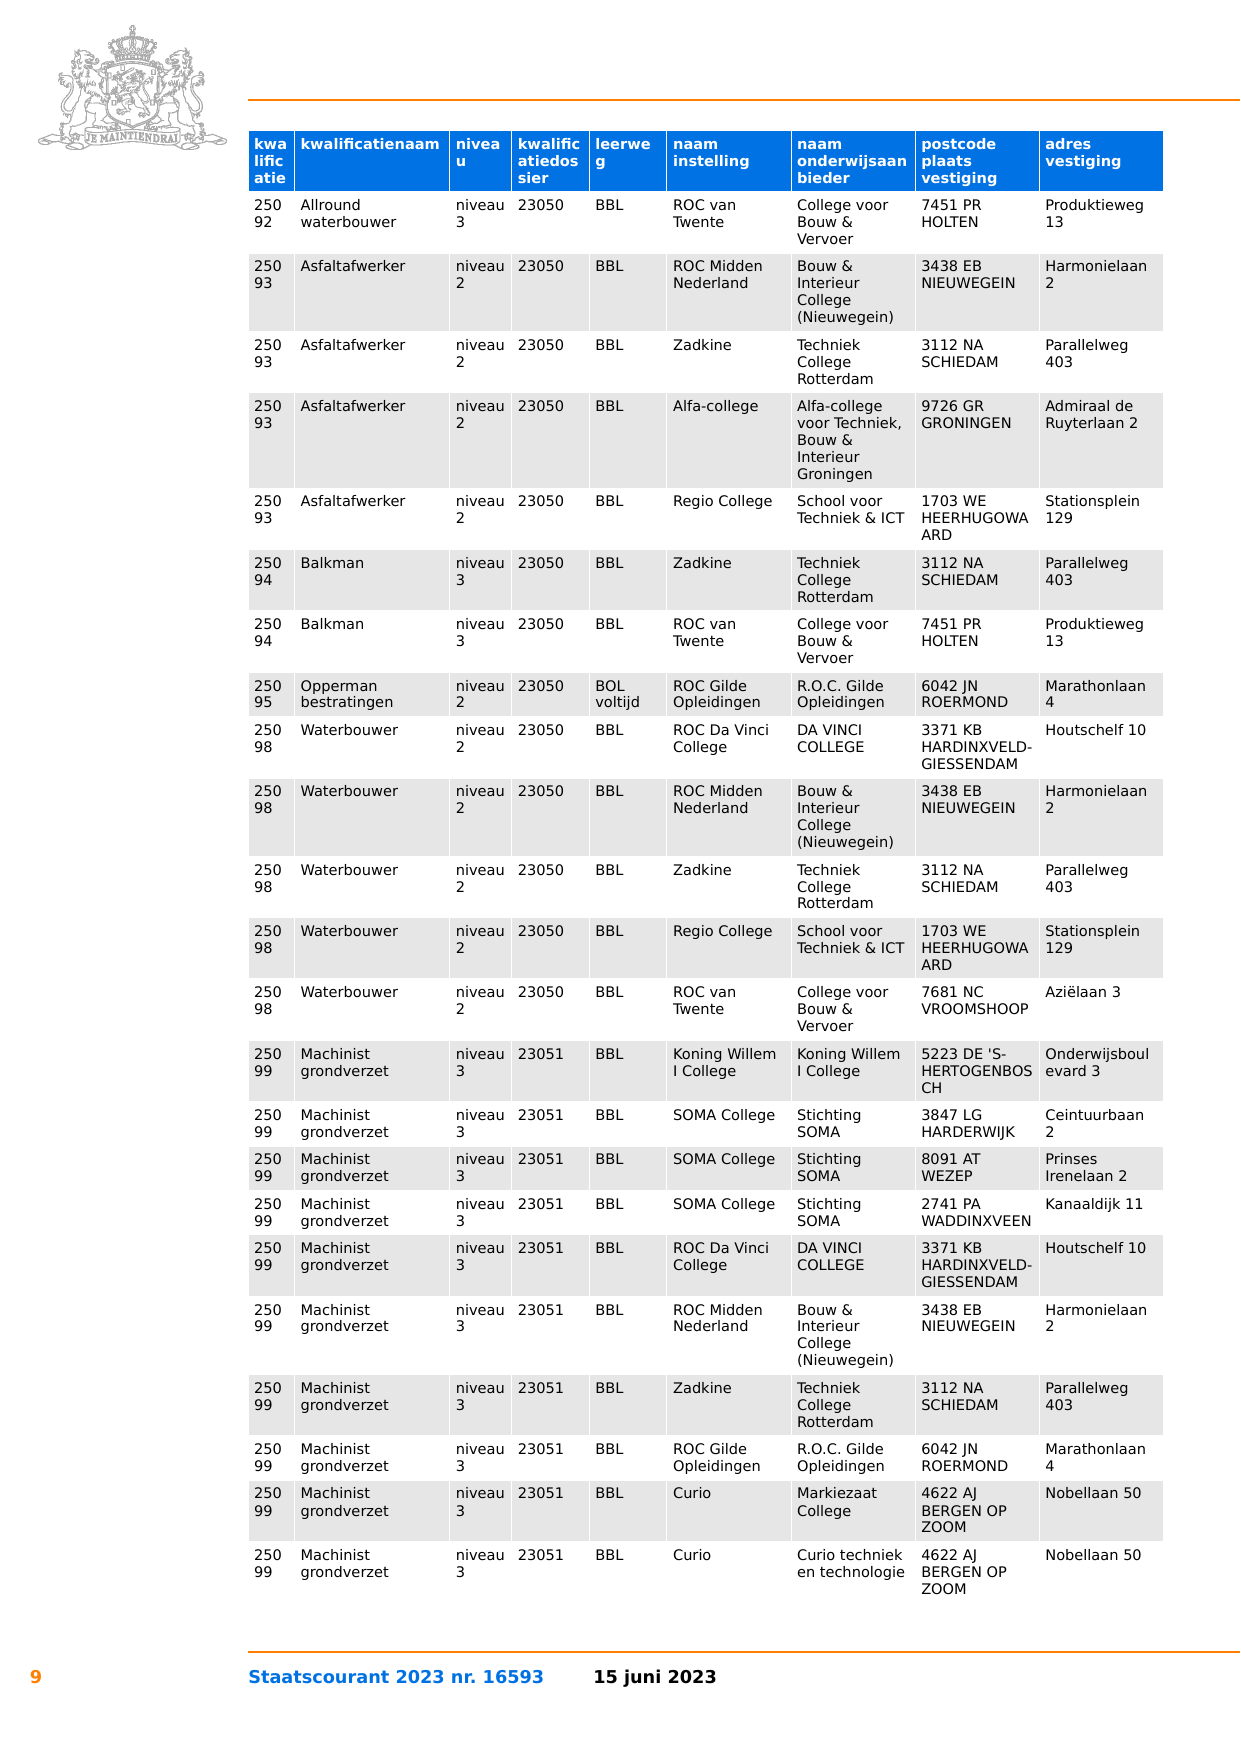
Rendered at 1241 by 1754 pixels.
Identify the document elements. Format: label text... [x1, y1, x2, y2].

table_cell Machinist grondverzet [295, 1297, 449, 1374]
table_cell 25092 [249, 192, 294, 253]
table_header adres vestiging [1040, 131, 1163, 191]
table_header leerweg [590, 131, 666, 191]
table_cell 3438 EB NIEUWEGEIN [916, 254, 1039, 331]
table_cell 3112 NA SCHIEDAM [916, 857, 1039, 917]
table_header kwalificatiedossier [512, 131, 589, 191]
table_cell 23051 [512, 1481, 589, 1541]
table_cell 7681 NC VROOMSHOOP [916, 980, 1039, 1040]
table_cell 23050 [512, 673, 589, 716]
table_cell niveau 2 [450, 717, 511, 777]
table_cell 25099 [249, 1297, 294, 1374]
table_cell DA VINCI COLLEGE [792, 1235, 915, 1296]
table_cell 25094 [249, 550, 294, 610]
table_cell 25093 [249, 489, 294, 549]
table_cell Onderwijsboulevard 3 [1040, 1041, 1163, 1101]
table_header niveau [450, 131, 511, 191]
table_cell School voor Techniek & ICT [792, 918, 915, 978]
table_cell 3371 KB HARDINXVELD-GIESSENDAM [916, 717, 1039, 777]
table_cell ROC van Twente [667, 611, 791, 672]
table_cell Parallelweg 403 [1040, 550, 1163, 610]
table_cell Techniek College Rotterdam [792, 1375, 915, 1435]
table_cell Nobellaan 50 [1040, 1481, 1163, 1541]
table_cell Stichting SOMA [792, 1102, 915, 1146]
table_cell Koning Willem I College [667, 1041, 791, 1101]
table_cell Parallelweg 403 [1040, 332, 1163, 392]
table_cell Parallelweg 403 [1040, 857, 1163, 917]
table_cell R.O.C. Gilde Opleidingen [792, 1436, 915, 1480]
table_cell 25098 [249, 717, 294, 777]
table_cell BBL [590, 1375, 666, 1435]
table_cell 25098 [249, 918, 294, 978]
table_cell BBL [590, 1147, 666, 1190]
table_cell niveau 3 [450, 550, 511, 610]
table_cell Parallelweg 403 [1040, 1375, 1163, 1435]
table_cell 23050 [512, 857, 589, 917]
table_cell School voor Techniek & ICT [792, 489, 915, 549]
table_cell 25099 [249, 1235, 294, 1296]
table_cell 8091 AT WEZEP [916, 1147, 1039, 1190]
table_cell BBL [590, 332, 666, 392]
table_cell 3438 EB NIEUWEGEIN [916, 1297, 1039, 1374]
table_cell BBL [590, 980, 666, 1040]
table_header kwalificatienaam [295, 131, 449, 191]
table_cell Machinist grondverzet [295, 1102, 449, 1146]
table_cell BBL [590, 857, 666, 917]
picture [38, 25, 227, 150]
table_cell Bouw & Interieur College (Nieuwegein) [792, 254, 915, 331]
table_cell BBL [590, 1102, 666, 1146]
table_cell Regio College [667, 918, 791, 978]
table_cell Asfaltafwerker [295, 332, 449, 392]
table_cell 23051 [512, 1191, 589, 1234]
table_cell BBL [590, 1297, 666, 1374]
table_cell niveau 3 [450, 1297, 511, 1374]
table_cell Asfaltafwerker [295, 489, 449, 549]
table_cell ROC Midden Nederland [667, 779, 791, 856]
table_cell Machinist grondverzet [295, 1235, 449, 1296]
table_cell 23051 [512, 1436, 589, 1480]
table_cell Harmonielaan 2 [1040, 254, 1163, 331]
table_cell Curio techniek en technologie [792, 1542, 915, 1602]
table_cell Produktieweg 13 [1040, 192, 1163, 253]
table_cell 23050 [512, 254, 589, 331]
table_cell 25098 [249, 857, 294, 917]
table_cell niveau 3 [450, 611, 511, 672]
table_cell Techniek College Rotterdam [792, 550, 915, 610]
table_cell niveau 3 [450, 1191, 511, 1234]
table_cell Zadkine [667, 332, 791, 392]
table_cell 3371 KB HARDINXVELD-GIESSENDAM [916, 1235, 1039, 1296]
table_cell ROC van Twente [667, 980, 791, 1040]
table_cell 25098 [249, 779, 294, 856]
table_cell 23050 [512, 192, 589, 253]
table_cell BBL [590, 254, 666, 331]
table_cell ROC Midden Nederland [667, 254, 791, 331]
table_cell SOMA College [667, 1147, 791, 1190]
table_cell niveau 3 [450, 1235, 511, 1296]
table_cell 25099 [249, 1041, 294, 1101]
table_cell 25093 [249, 254, 294, 331]
table_cell Marathonlaan 4 [1040, 673, 1163, 716]
table_cell R.O.C. Gilde Opleidingen [792, 673, 915, 716]
table_cell Stichting SOMA [792, 1191, 915, 1234]
table_cell Techniek College Rotterdam [792, 332, 915, 392]
table_cell Zadkine [667, 1375, 791, 1435]
table_cell niveau 2 [450, 980, 511, 1040]
table_cell 4622 AJ BERGEN OP ZOOM [916, 1481, 1039, 1541]
table_cell niveau 2 [450, 393, 511, 488]
table_cell Stationsplein 129 [1040, 918, 1163, 978]
table_cell 23051 [512, 1542, 589, 1602]
table_cell Bouw & Interieur College (Nieuwegein) [792, 779, 915, 856]
table_cell 25099 [249, 1436, 294, 1480]
table_cell BBL [590, 192, 666, 253]
table_cell Houtschelf 10 [1040, 717, 1163, 777]
table_cell niveau 3 [450, 1041, 511, 1101]
table_cell 25099 [249, 1481, 294, 1541]
table_cell 23050 [512, 918, 589, 978]
table_cell 25099 [249, 1542, 294, 1602]
table_cell 23051 [512, 1147, 589, 1190]
table_cell Houtschelf 10 [1040, 1235, 1163, 1296]
table_cell 7451 PR HOLTEN [916, 611, 1039, 672]
table_cell niveau 3 [450, 1102, 511, 1146]
table_cell BBL [590, 1542, 666, 1602]
table_cell Prinses Irenelaan 2 [1040, 1147, 1163, 1190]
table_cell 23050 [512, 393, 589, 488]
table_cell BBL [590, 779, 666, 856]
table_cell Balkman [295, 611, 449, 672]
table_cell ROC Midden Nederland [667, 1297, 791, 1374]
table_cell BBL [590, 1436, 666, 1480]
table_cell Stichting SOMA [792, 1147, 915, 1190]
table_cell Waterbouwer [295, 918, 449, 978]
table_cell 3438 EB NIEUWEGEIN [916, 779, 1039, 856]
table_cell 23050 [512, 717, 589, 777]
table_cell 23050 [512, 332, 589, 392]
table_cell ROC Da Vinci College [667, 1235, 791, 1296]
table_cell 25098 [249, 980, 294, 1040]
table_cell niveau 2 [450, 489, 511, 549]
table_cell 5223 DE 'S-HERTOGENBOSCH [916, 1041, 1039, 1101]
table_cell SOMA College [667, 1102, 791, 1146]
table_cell 25099 [249, 1375, 294, 1435]
table_cell Waterbouwer [295, 717, 449, 777]
table_cell Produktieweg 13 [1040, 611, 1163, 672]
table_cell niveau 2 [450, 857, 511, 917]
table_cell Opperman bestratingen [295, 673, 449, 716]
table_cell Machinist grondverzet [295, 1542, 449, 1602]
table_cell niveau 3 [450, 1147, 511, 1190]
table_header postcode plaats vestiging [916, 131, 1039, 191]
table_cell Asfaltafwerker [295, 254, 449, 331]
table_cell Aziëlaan 3 [1040, 980, 1163, 1040]
table_cell Machinist grondverzet [295, 1375, 449, 1435]
table_cell niveau 2 [450, 332, 511, 392]
table_cell DA VINCI COLLEGE [792, 717, 915, 777]
table_cell 25093 [249, 332, 294, 392]
table_cell BBL [590, 550, 666, 610]
table_cell BBL [590, 918, 666, 978]
table_cell SOMA College [667, 1191, 791, 1234]
table_cell niveau 2 [450, 254, 511, 331]
table_cell 1703 WE HEERHUGOWAARD [916, 918, 1039, 978]
table_cell Zadkine [667, 857, 791, 917]
table_cell BBL [590, 1191, 666, 1234]
table_cell College voor Bouw & Vervoer [792, 611, 915, 672]
table_cell 23051 [512, 1297, 589, 1374]
table_cell Machinist grondverzet [295, 1191, 449, 1234]
table_cell College voor Bouw & Vervoer [792, 980, 915, 1040]
table_cell ROC Gilde Opleidingen [667, 1436, 791, 1480]
table_cell 9726 GR GRONINGEN [916, 393, 1039, 488]
table_cell Machinist grondverzet [295, 1147, 449, 1190]
table_cell 3112 NA SCHIEDAM [916, 332, 1039, 392]
table_cell Waterbouwer [295, 980, 449, 1040]
table_cell 6042 JN ROERMOND [916, 1436, 1039, 1480]
table_cell 23051 [512, 1375, 589, 1435]
table_cell BBL [590, 1481, 666, 1541]
table_cell Balkman [295, 550, 449, 610]
table_cell Harmonielaan 2 [1040, 779, 1163, 856]
table_cell niveau 3 [450, 1542, 511, 1602]
table_cell Regio College [667, 489, 791, 549]
table_cell niveau 2 [450, 918, 511, 978]
table_cell 25099 [249, 1102, 294, 1146]
table_cell Nobellaan 50 [1040, 1542, 1163, 1602]
table_cell Allround waterbouwer [295, 192, 449, 253]
table_cell 7451 PR HOLTEN [916, 192, 1039, 253]
table_cell ROC Gilde Opleidingen [667, 673, 791, 716]
table_cell niveau 3 [450, 1436, 511, 1480]
table_cell Machinist grondverzet [295, 1041, 449, 1101]
table_cell Curio [667, 1481, 791, 1541]
table_cell 23050 [512, 779, 589, 856]
table_cell 23051 [512, 1041, 589, 1101]
table_header kwalificatie [249, 131, 294, 191]
table_cell BBL [590, 393, 666, 488]
table_cell BOL voltijd [590, 673, 666, 716]
table_cell 25093 [249, 393, 294, 488]
table_cell 23050 [512, 611, 589, 672]
table_cell BBL [590, 717, 666, 777]
table_cell BBL [590, 611, 666, 672]
table_cell Bouw & Interieur College (Nieuwegein) [792, 1297, 915, 1374]
table_cell Waterbouwer [295, 857, 449, 917]
table_cell Techniek College Rotterdam [792, 857, 915, 917]
table_cell 23050 [512, 550, 589, 610]
table_cell Curio [667, 1542, 791, 1602]
table_cell niveau 3 [450, 192, 511, 253]
table_cell 3112 NA SCHIEDAM [916, 550, 1039, 610]
table_cell Koning Willem I College [792, 1041, 915, 1101]
table_cell Marathonlaan 4 [1040, 1436, 1163, 1480]
table_cell Waterbouwer [295, 779, 449, 856]
table_cell 6042 JN ROERMOND [916, 673, 1039, 716]
table_cell 23050 [512, 980, 589, 1040]
table_cell Machinist grondverzet [295, 1481, 449, 1541]
table_cell 23051 [512, 1102, 589, 1146]
table_cell BBL [590, 489, 666, 549]
table_cell niveau 3 [450, 1375, 511, 1435]
table_cell 4622 AJ BERGEN OP ZOOM [916, 1542, 1039, 1602]
table_cell College voor Bouw & Vervoer [792, 192, 915, 253]
table_cell 25094 [249, 611, 294, 672]
table_cell BBL [590, 1041, 666, 1101]
table_cell Alfa-college [667, 393, 791, 488]
table_header naam onderwijsaanbieder [792, 131, 915, 191]
table_cell Stationsplein 129 [1040, 489, 1163, 549]
table_cell 23050 [512, 489, 589, 549]
table_cell Machinist grondverzet [295, 1436, 449, 1480]
table_cell 25099 [249, 1147, 294, 1190]
table_cell 3847 LG HARDERWIJK [916, 1102, 1039, 1146]
table_cell Alfa-college voor Techniek, Bouw & Interieur Groningen [792, 393, 915, 488]
table_cell 23051 [512, 1235, 589, 1296]
table_cell Asfaltafwerker [295, 393, 449, 488]
table_cell niveau 3 [450, 1481, 511, 1541]
table_header naam instelling [667, 131, 791, 191]
table_cell 3112 NA SCHIEDAM [916, 1375, 1039, 1435]
table_cell niveau 2 [450, 779, 511, 856]
table_cell Markiezaat College [792, 1481, 915, 1541]
table_cell Harmonielaan 2 [1040, 1297, 1163, 1374]
table_cell 25095 [249, 673, 294, 716]
table_cell Ceintuurbaan 2 [1040, 1102, 1163, 1146]
table_cell 2741 PA WADDINXVEEN [916, 1191, 1039, 1234]
table_cell Admiraal de Ruyterlaan 2 [1040, 393, 1163, 488]
table_cell niveau 2 [450, 673, 511, 716]
table_cell Kanaaldijk 11 [1040, 1191, 1163, 1234]
table_cell ROC van Twente [667, 192, 791, 253]
table_cell Zadkine [667, 550, 791, 610]
table_cell ROC Da Vinci College [667, 717, 791, 777]
table_cell BBL [590, 1235, 666, 1296]
table_cell 1703 WE HEERHUGOWAARD [916, 489, 1039, 549]
table_cell 25099 [249, 1191, 294, 1234]
